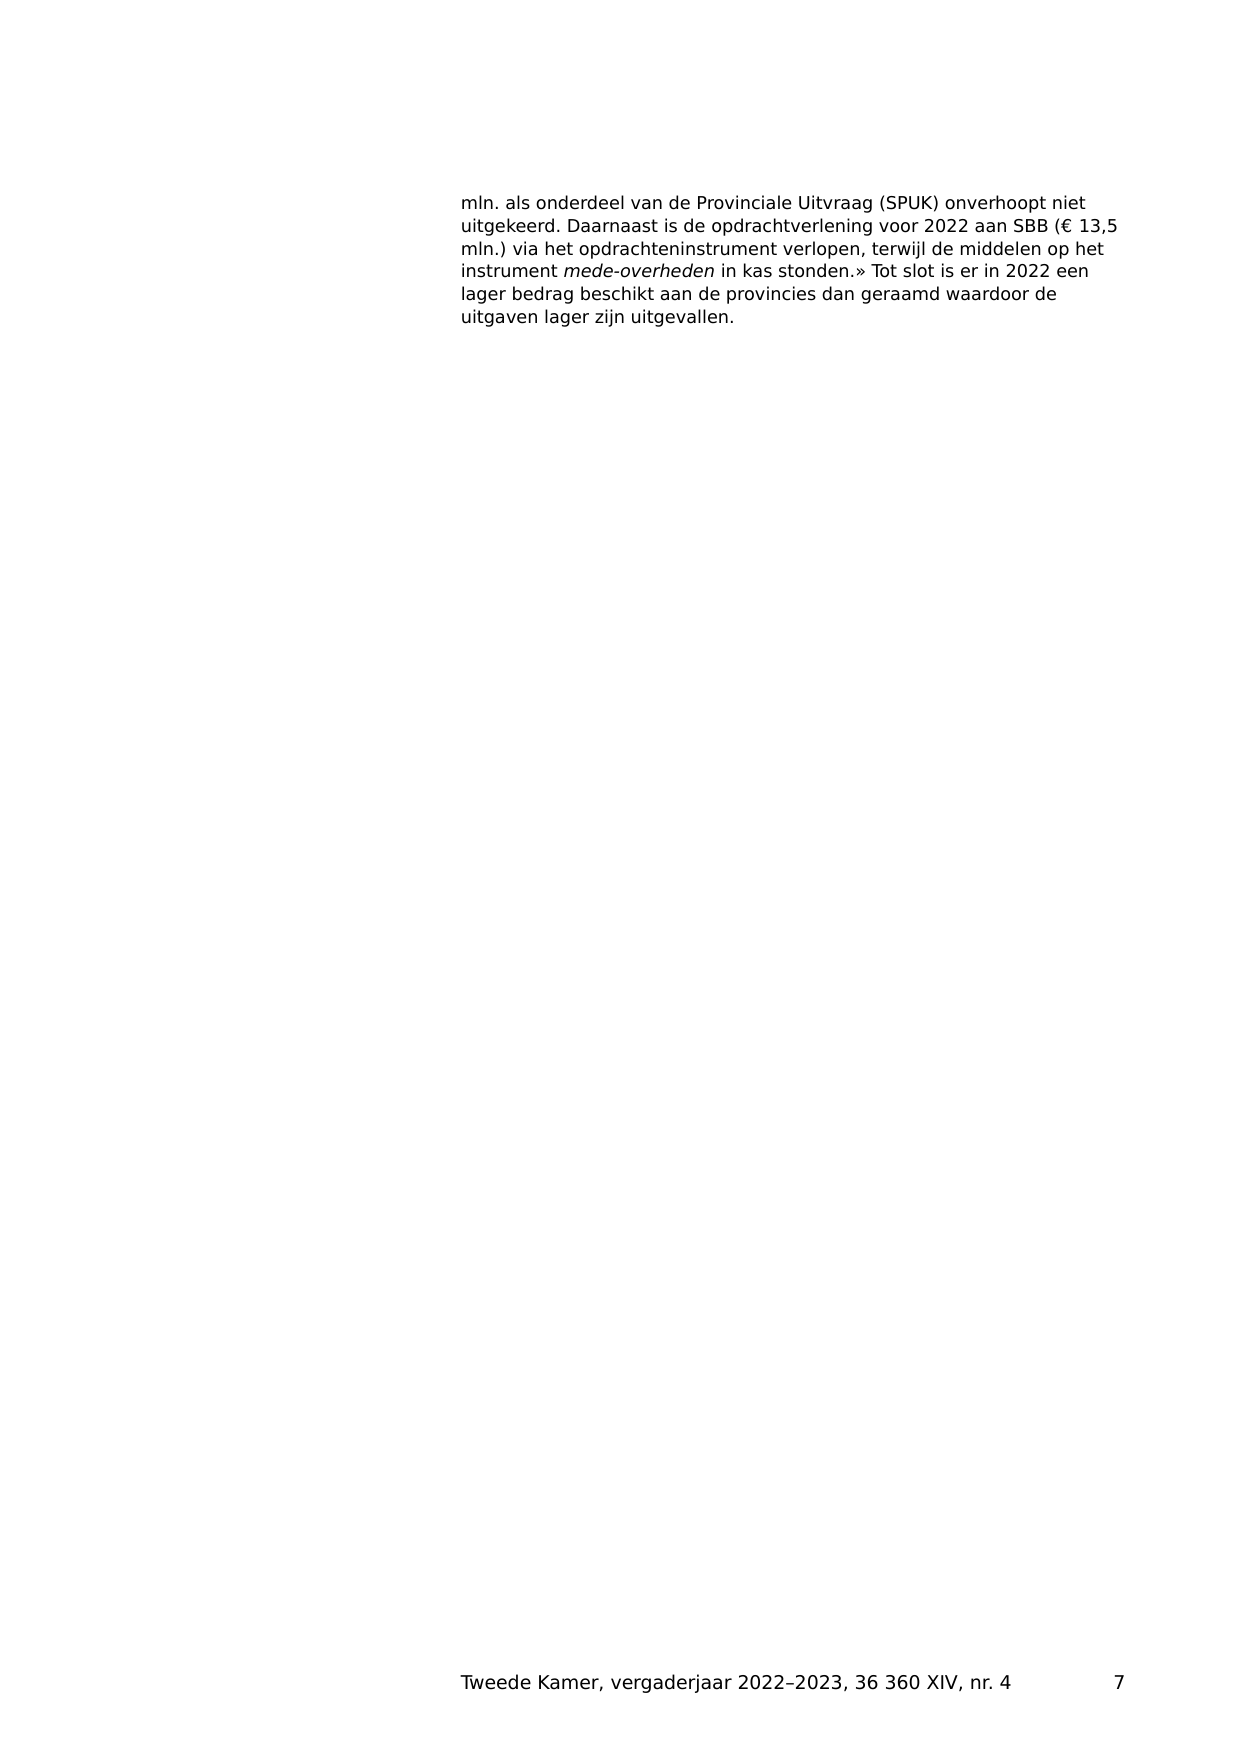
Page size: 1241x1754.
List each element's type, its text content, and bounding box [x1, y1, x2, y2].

text mln. als onderdeel van de Provinciale Uitvraag (SPUK) onverhoopt niet uitgekeerd. Daarnaast is de opdrachtverlening voor 2022 aan SBB (€ 13,5 mln.) via het opdrachteninstrument verlopen, terwijl de middelen op het instrument mede-overheden in kas stonden.» Tot slot is er in 2022 een lager bedrag beschikt aan de provincies dan geraamd waardoor de uitgaven lager zijn uitgevallen. [461, 191, 1125, 328]
